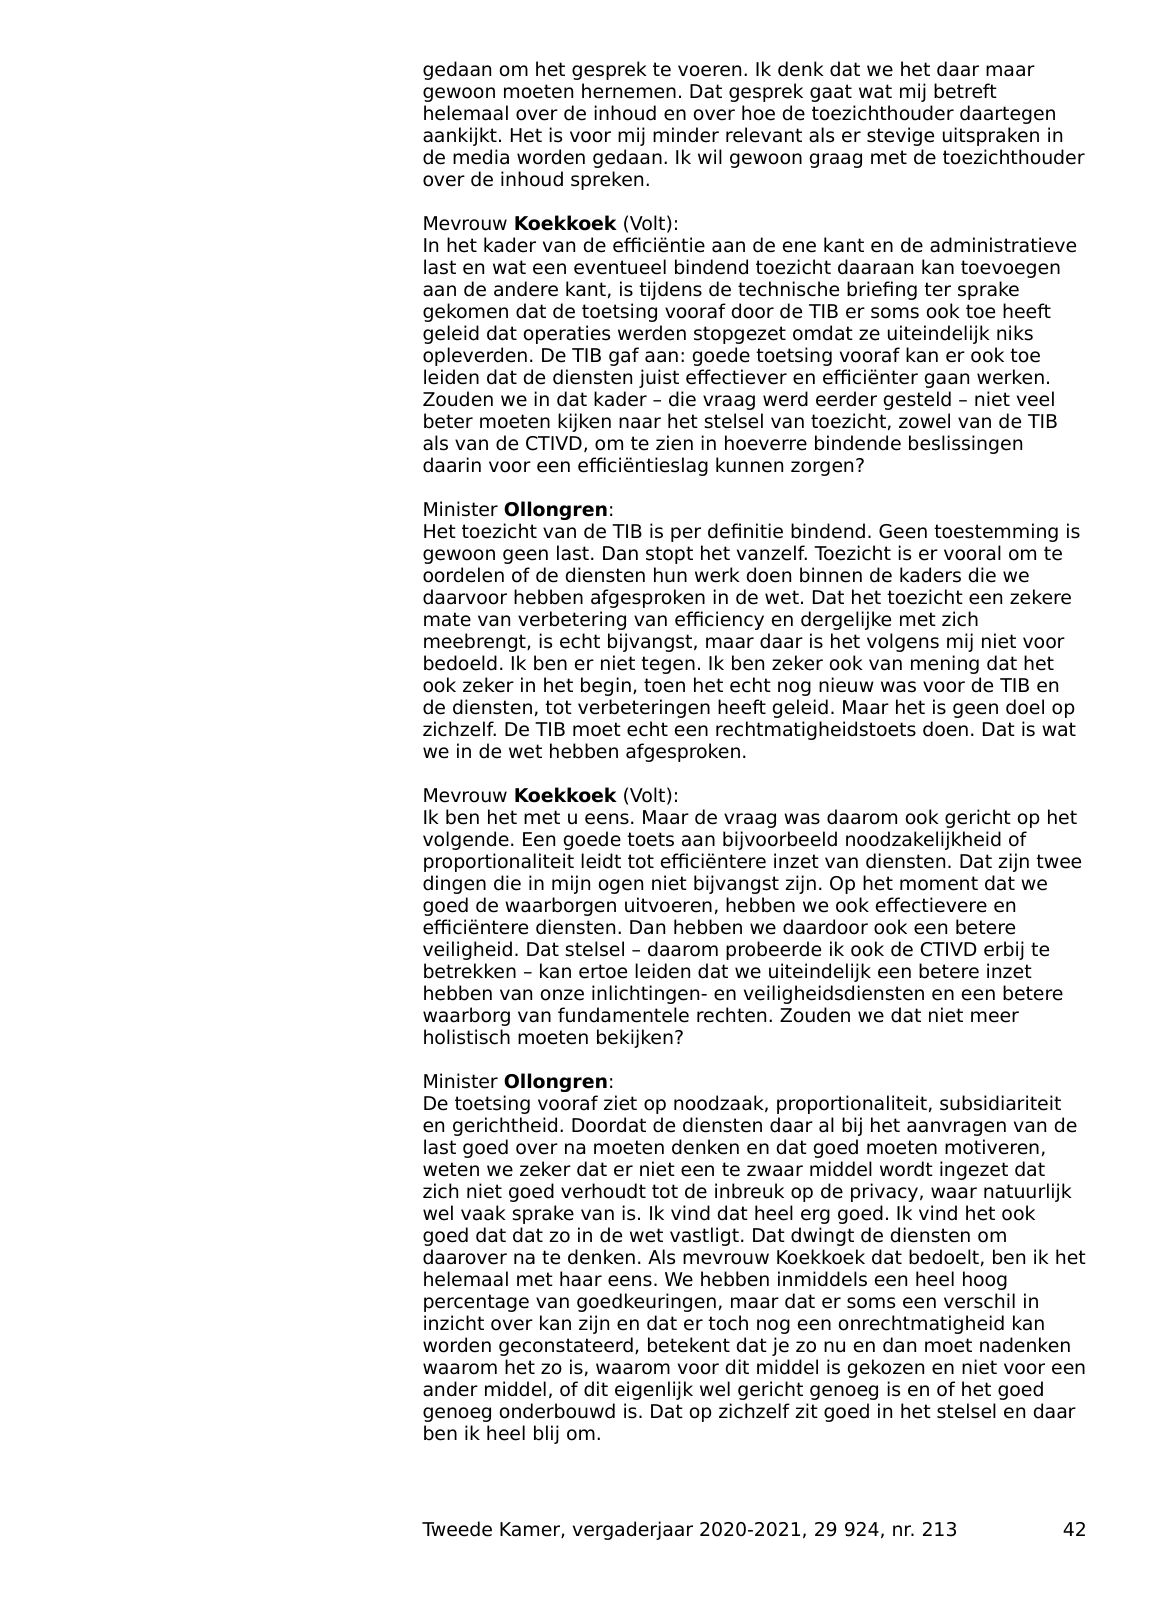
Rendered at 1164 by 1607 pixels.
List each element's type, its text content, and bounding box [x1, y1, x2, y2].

text In het kader van de efficiëntie aan de ene kant en de administratieve last en wat een eventueel bindend toezicht daaraan kan toevoegen aan de andere kant, is tijdens de technische briefing ter sprake gekomen dat de toetsing vooraf door de TIB er soms ook toe heeft geleid dat operaties werden stopgezet omdat ze uiteindelijk niks opleverden. De TIB gaf aan: goede toetsing vooraf kan er ook toe leiden dat de diensten juist effectiever en efficiënter gaan werken. Zouden we in dat kader – die vraag werd eerder gesteld – niet veel beter moeten kijken naar het stelsel van toezicht, zowel van de TIB als van de CTIVD, om te zien in hoeverre bindende beslissingen daarin voor een efficiëntieslag kunnen zorgen? [422, 235, 1087, 477]
text Mevrouw Koekkoek (Volt): [422, 785, 1087, 807]
text Het toezicht van de TIB is per definitie bindend. Geen toestemming is gewoon geen last. Dan stopt het vanzelf. Toezicht is er vooral om te oordelen of de diensten hun werk doen binnen de kaders die we daarvoor hebben afgesproken in de wet. Dat het toezicht een zekere mate van verbetering van efficiency en dergelijke met zich meebrengt, is echt bijvangst, maar daar is het volgens mij niet voor bedoeld. Ik ben er niet tegen. Ik ben zeker ook van mening dat het ook zeker in het begin, toen het echt nog nieuw was voor de TIB en de diensten, tot verbeteringen heeft geleid. Maar het is geen doel op zichzelf. De TIB moet echt een rechtmatigheidstoets doen. Dat is wat we in de wet hebben afgesproken. [422, 521, 1087, 763]
text Mevrouw Koekkoek (Volt): [422, 213, 1087, 235]
text Minister Ollongren: [422, 499, 1087, 521]
text De toetsing vooraf ziet op noodzaak, proportionaliteit, subsidiariteit en gerichtheid. Doordat de diensten daar al bij het aanvragen van de last goed over na moeten denken en dat goed moeten motiveren, weten we zeker dat er niet een te zwaar middel wordt ingezet dat zich niet goed verhoudt tot de inbreuk op de privacy, waar natuurlijk wel vaak sprake van is. Ik vind dat heel erg goed. Ik vind het ook goed dat dat zo in de wet vastligt. Dat dwingt de diensten om daarover na te denken. Als mevrouw Koekkoek dat bedoelt, ben ik het helemaal met haar eens. We hebben inmiddels een heel hoog percentage van goedkeuringen, maar dat er soms een verschil in inzicht over kan zijn en dat er toch nog een onrechtmatigheid kan worden geconstateerd, betekent dat je zo nu en dan moet nadenken waarom het zo is, waarom voor dit middel is gekozen en niet voor een ander middel, of dit eigenlijk wel gericht genoeg is en of het goed genoeg onderbouwd is. Dat op zichzelf zit goed in het stelsel en daar ben ik heel blij om. [422, 1093, 1087, 1444]
text gedaan om het gesprek te voeren. Ik denk dat we het daar maar gewoon moeten hernemen. Dat gesprek gaat wat mij betreft helemaal over de inhoud en over hoe de toezichthouder daartegen aankijkt. Het is voor mij minder relevant als er stevige uitspraken in de media worden gedaan. Ik wil gewoon graag met de toezichthouder over de inhoud spreken. [422, 59, 1087, 191]
text Ik ben het met u eens. Maar de vraag was daarom ook gericht op het volgende. Een goede toets aan bijvoorbeeld noodzakelijkheid of proportionaliteit leidt tot efficiëntere inzet van diensten. Dat zijn twee dingen die in mijn ogen niet bijvangst zijn. Op het moment dat we goed de waarborgen uitvoeren, hebben we ook effectievere en efficiëntere diensten. Dan hebben we daardoor ook een betere veiligheid. Dat stelsel – daarom probeerde ik ook de CTIVD erbij te betrekken – kan ertoe leiden dat we uiteindelijk een betere inzet hebben van onze inlichtingen- en veiligheidsdiensten en een betere waarborg van fundamentele rechten. Zouden we dat niet meer holistisch moeten bekijken? [422, 807, 1087, 1049]
text Minister Ollongren: [422, 1071, 1087, 1093]
